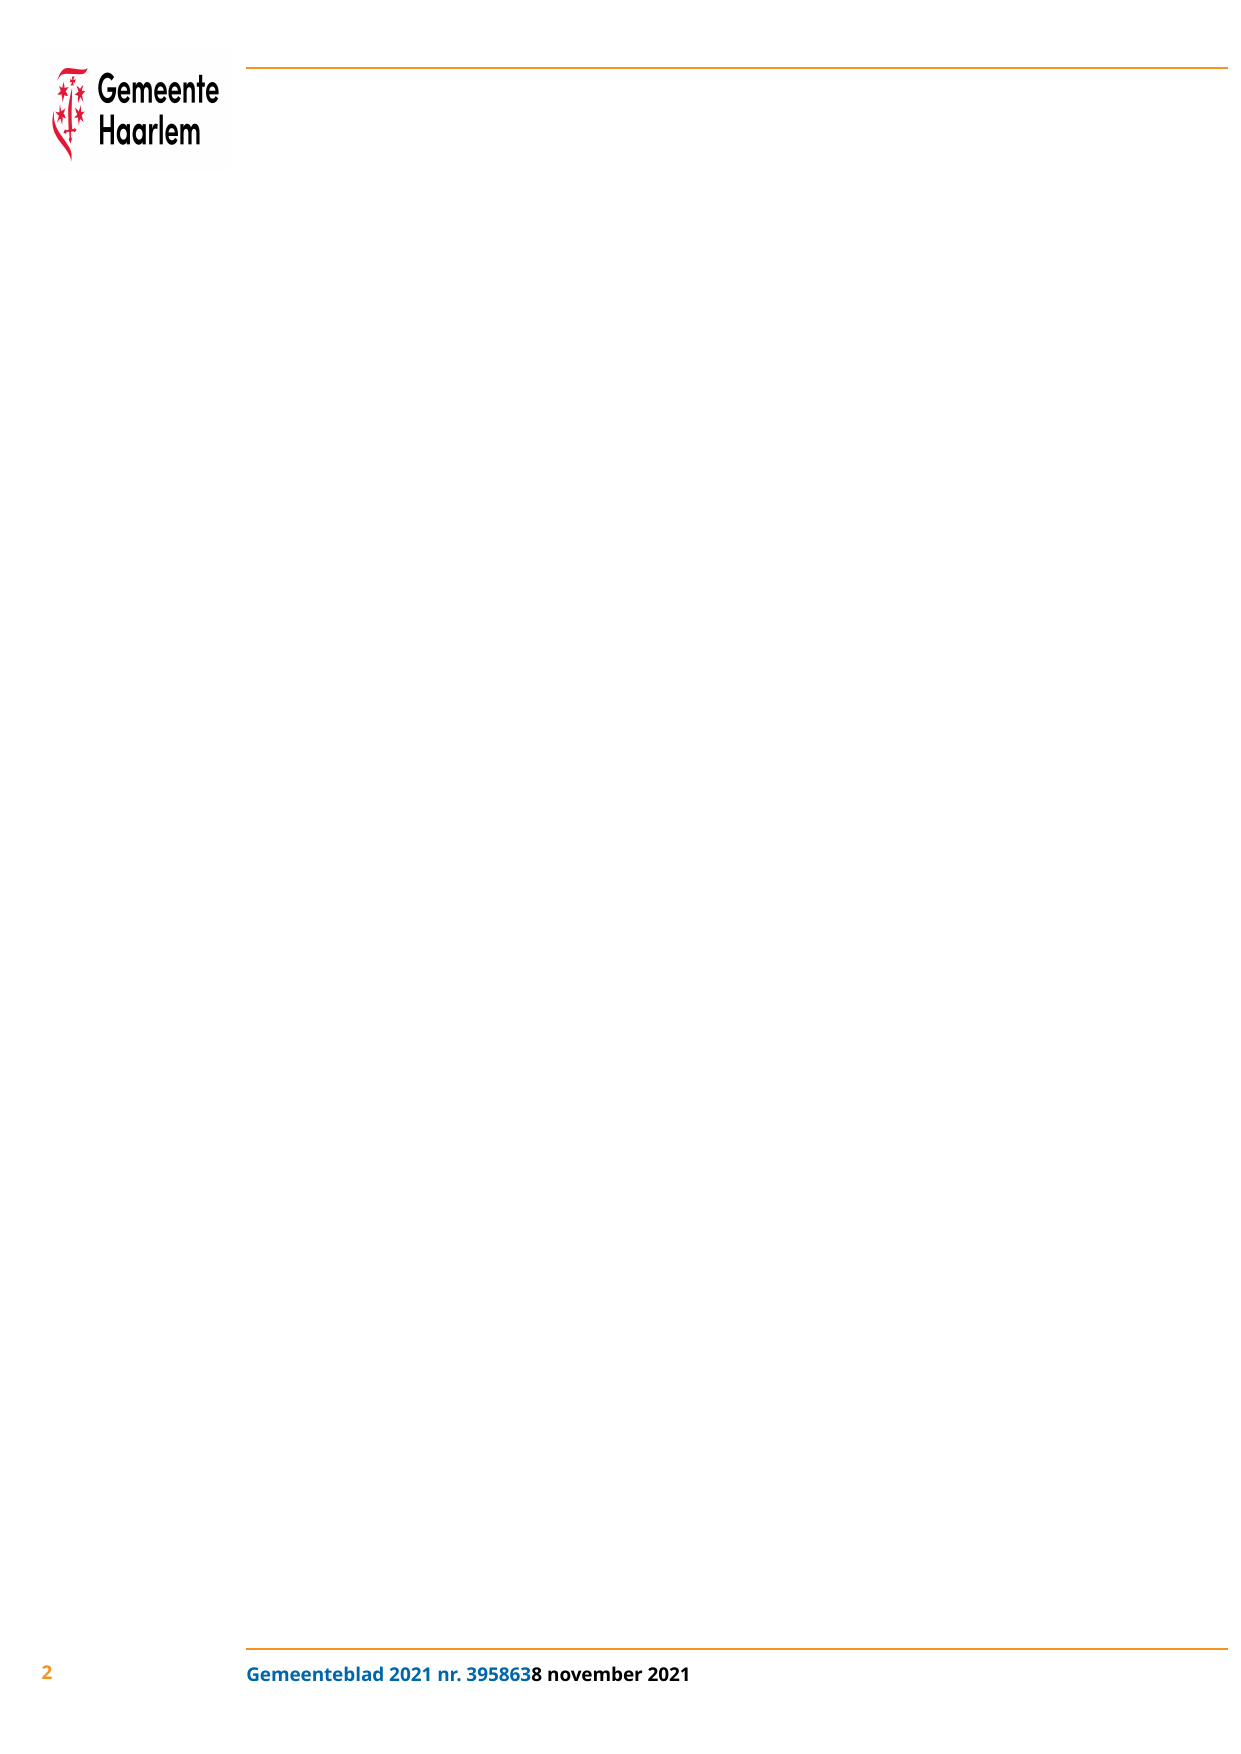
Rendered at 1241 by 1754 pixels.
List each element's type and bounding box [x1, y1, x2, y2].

picture [41, 47, 231, 172]
